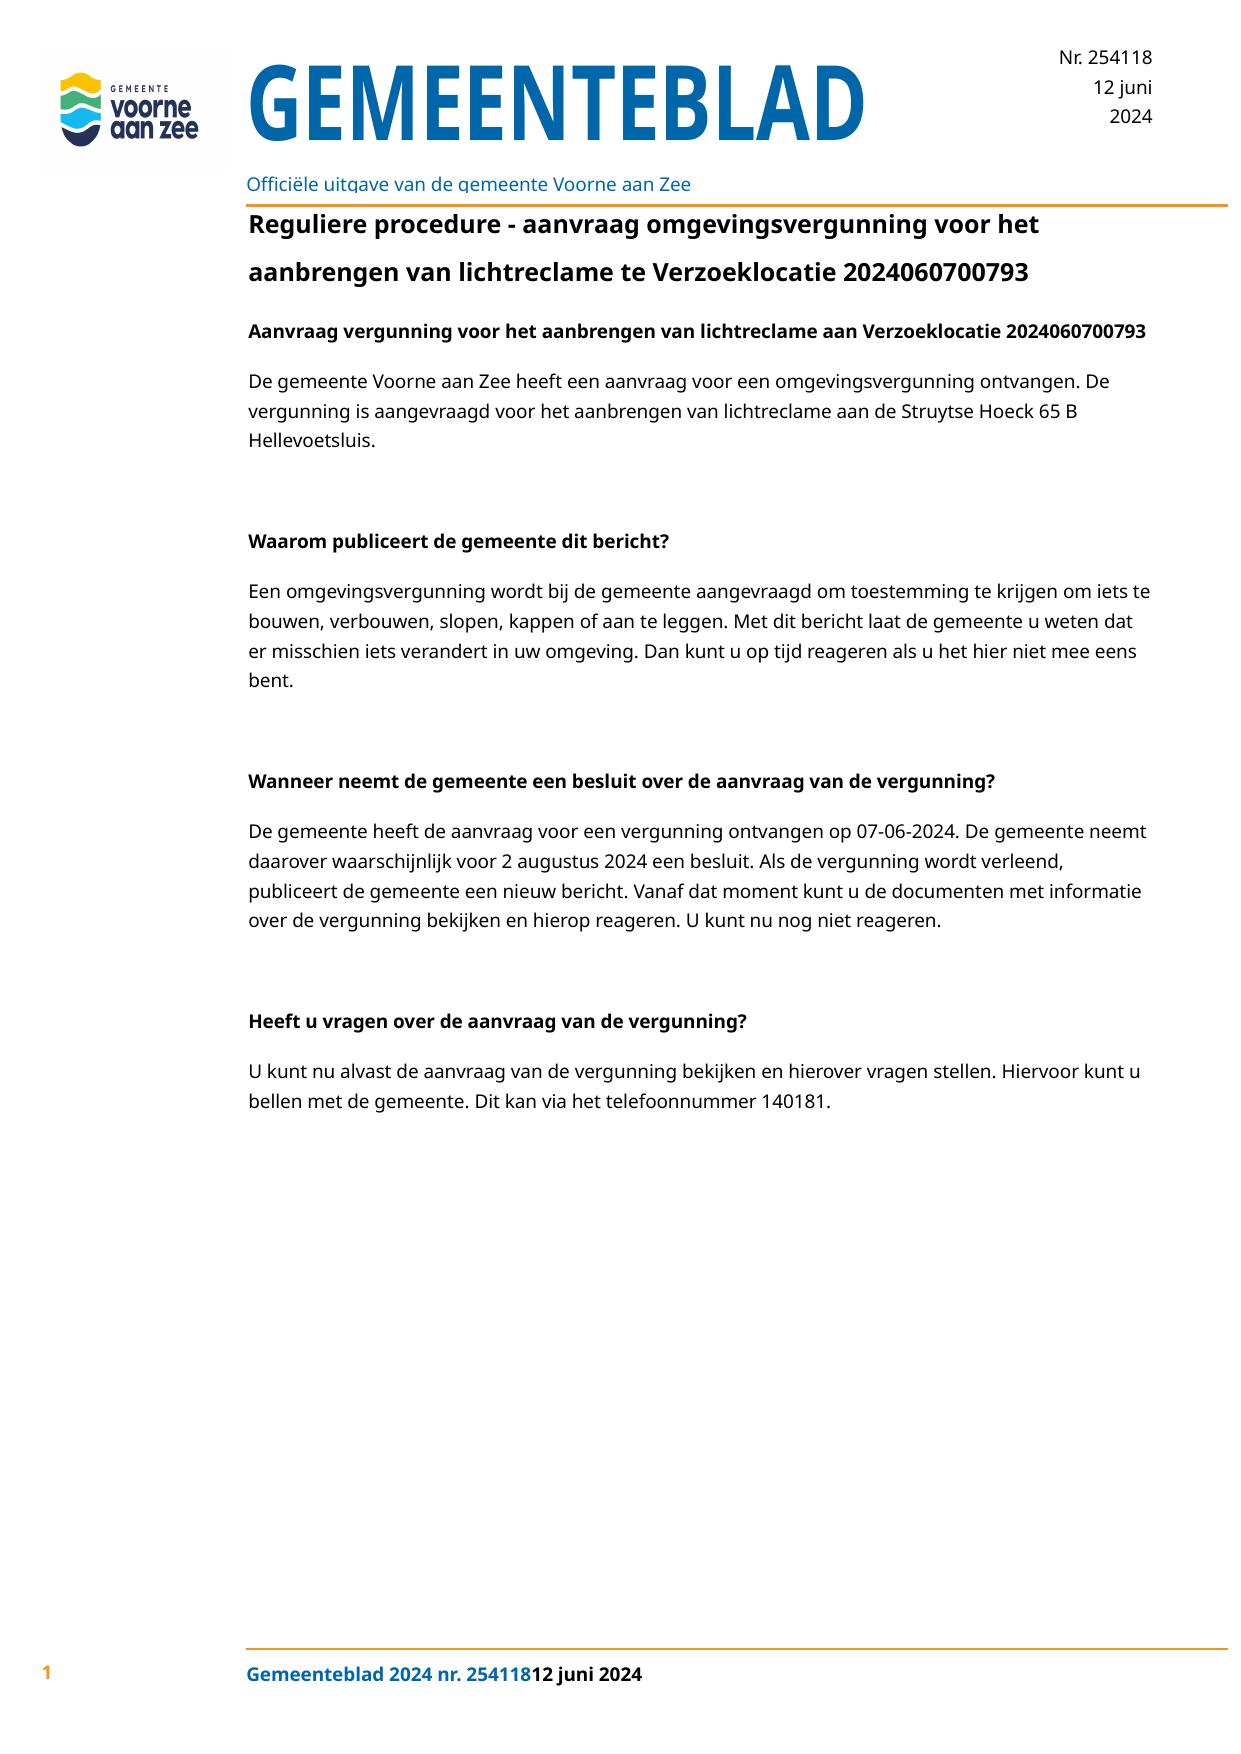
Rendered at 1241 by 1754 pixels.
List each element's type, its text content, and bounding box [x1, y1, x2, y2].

text De gemeente heeft de aanvraag voor een vergunning ontvangen op 07-06-2024. De gemeente neemt daarover waarschijnlijk voor 2 augustus 2024 een besluit. Als de vergunning wordt verleend, publiceert de gemeente een nieuw bericht. Vanaf dat moment kunt u de documenten met informatie over de vergunning bekijken en hierop reageren. U kunt nu nog niet reageren. [248, 819, 1152, 933]
text Wanneer neemt de gemeente een besluit over de aanvraag van de vergunning? [248, 768, 1152, 794]
text De gemeente Voorne aan Zee heeft een aanvraag voor een omgevingsvergunning ontvangen. De vergunning is aangevraagd voor het aanbrengen van lichtreclame aan de Struytse Hoeck 65 B Hellevoetsluis. [248, 368, 1152, 453]
text U kunt nu alvast de aanvraag van de vergunning bekijken en hierover vragen stellen. Hiervoor kunt u bellen met de gemeente. Dit kan via het telefoonnummer 140181. [248, 1059, 1152, 1114]
text Heeft u vragen over de aanvraag van de vergunning? [248, 1008, 1152, 1034]
text Waarom publiceert de gemeente dit bericht? [248, 528, 1152, 554]
text Reguliere procedure - aanvraag omgevingsvergunning voor het aanbrengen van lichtreclame te Verzoeklocatie 2024060700793 [248, 207, 1152, 288]
picture [41, 47, 231, 172]
text Aanvraag vergunning voor het aanbrengen van lichtreclame aan Verzoeklocatie 2024060700793 [248, 318, 1152, 344]
text Een omgevingsvergunning wordt bij de gemeente aangevraagd om toestemming te krijgen om iets te bouwen, verbouwen, slopen, kappen of aan te leggen. Met dit bericht laat de gemeente u weten dat er misschien iets verandert in uw omgeving. Dan kunt u op tijd reageren als u het hier niet mee eens bent. [248, 579, 1152, 693]
